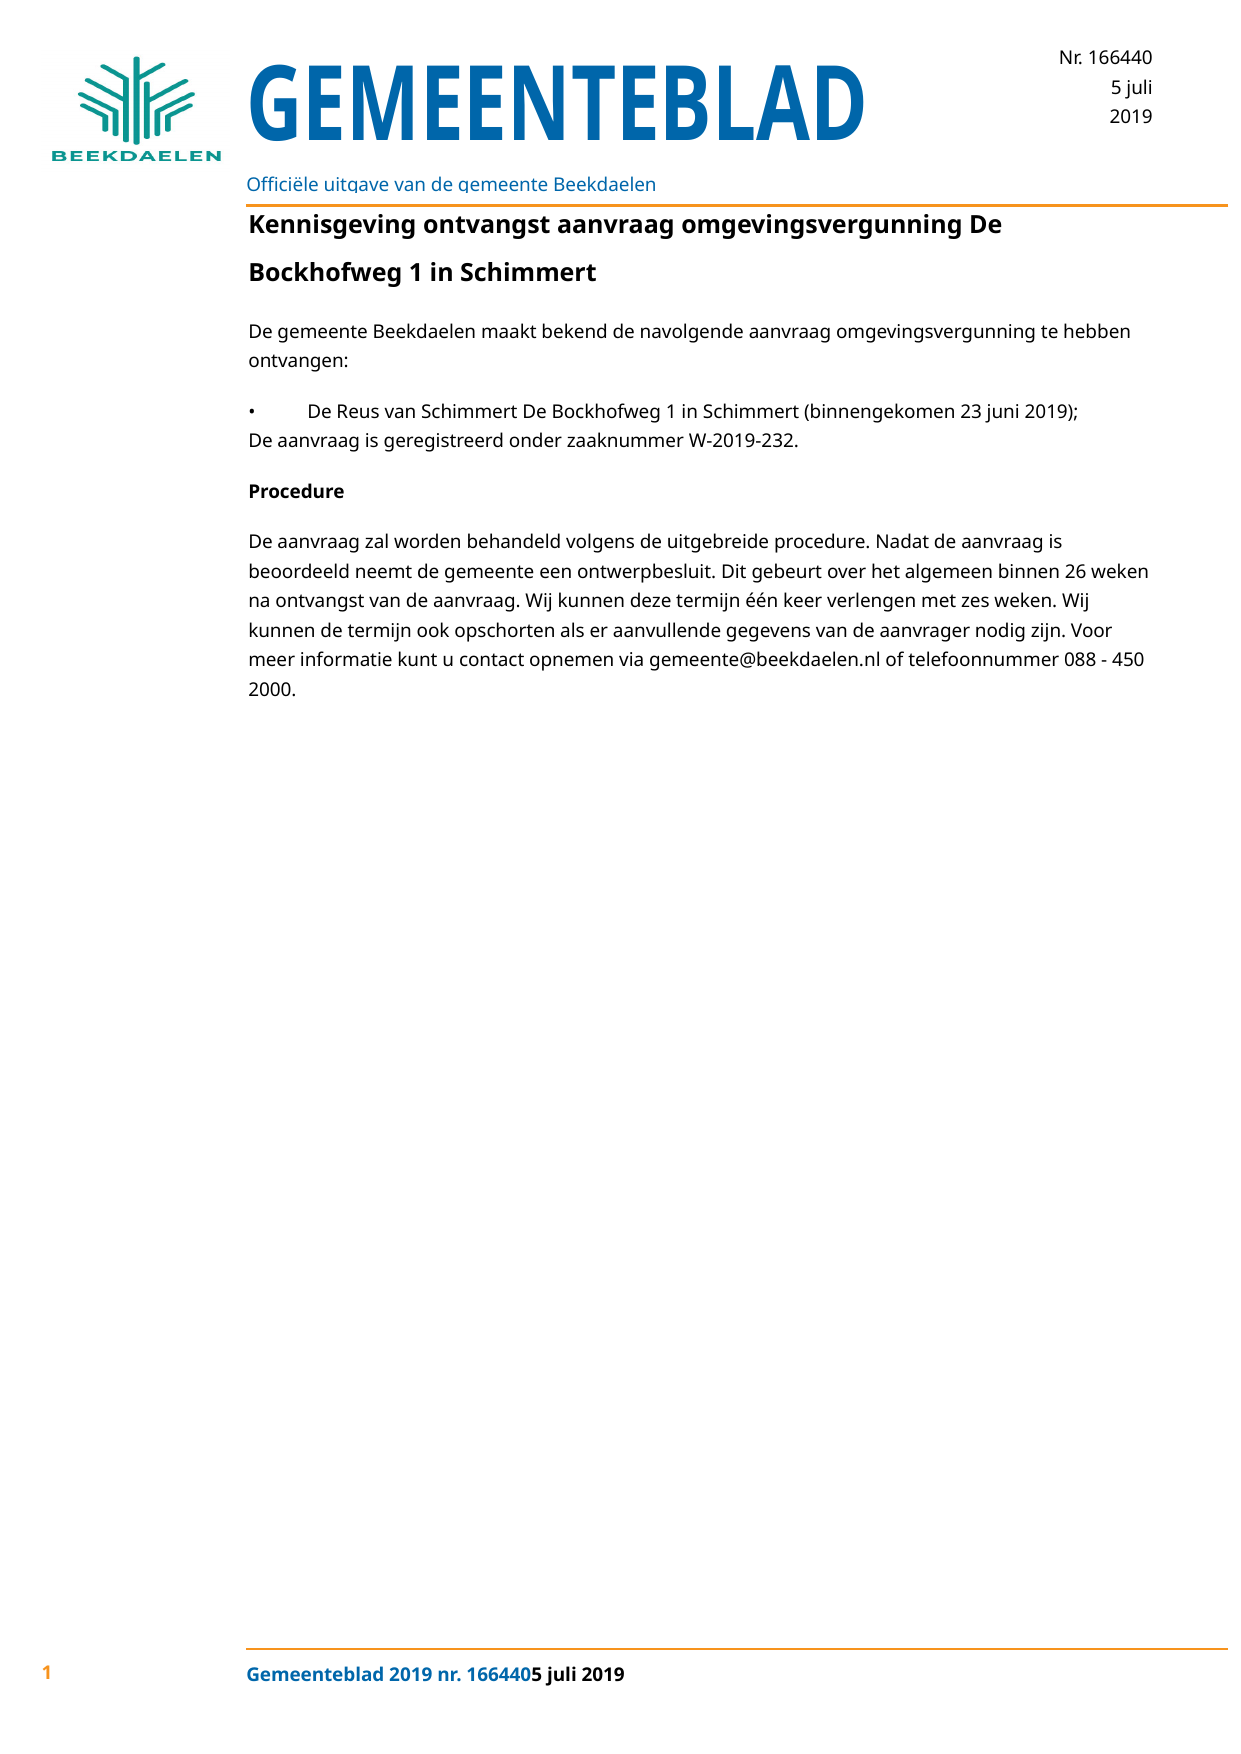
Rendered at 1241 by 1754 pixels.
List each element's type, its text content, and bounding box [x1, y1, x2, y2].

list De Reus van Schimmert De Bockhofweg 1 in Schimmert (binnengekomen 23 juni 2019); [248, 398, 1152, 424]
picture [41, 47, 231, 172]
text Kennisgeving ontvangst aanvraag omgevingsvergunning De Bockhofweg 1 in Schimmert [248, 207, 1152, 288]
text De gemeente Beekdaelen maakt bekend de navolgende aanvraag omgevingsvergunning te hebben ontvangen: [248, 318, 1152, 373]
text De aanvraag is geregistreerd onder zaaknummer W-2019-232. [248, 427, 1152, 453]
text Procedure [248, 478, 1152, 504]
text De aanvraag zal worden behandeld volgens de uitgebreide procedure. Nadat de aanvraag is beoordeeld neemt de gemeente een ontwerpbesluit. Dit gebeurt over het algemeen binnen 26 weken na ontvangst van de aanvraag. Wij kunnen deze termijn één keer verlengen met zes weken. Wij kunnen de termijn ook opschorten als er aanvullende gegevens van de aanvrager nodig zijn. Voor meer informatie kunt u contact opnemen via gemeente@beekdaelen.nl of telefoonnummer 088 - 450 2000. [248, 528, 1152, 702]
